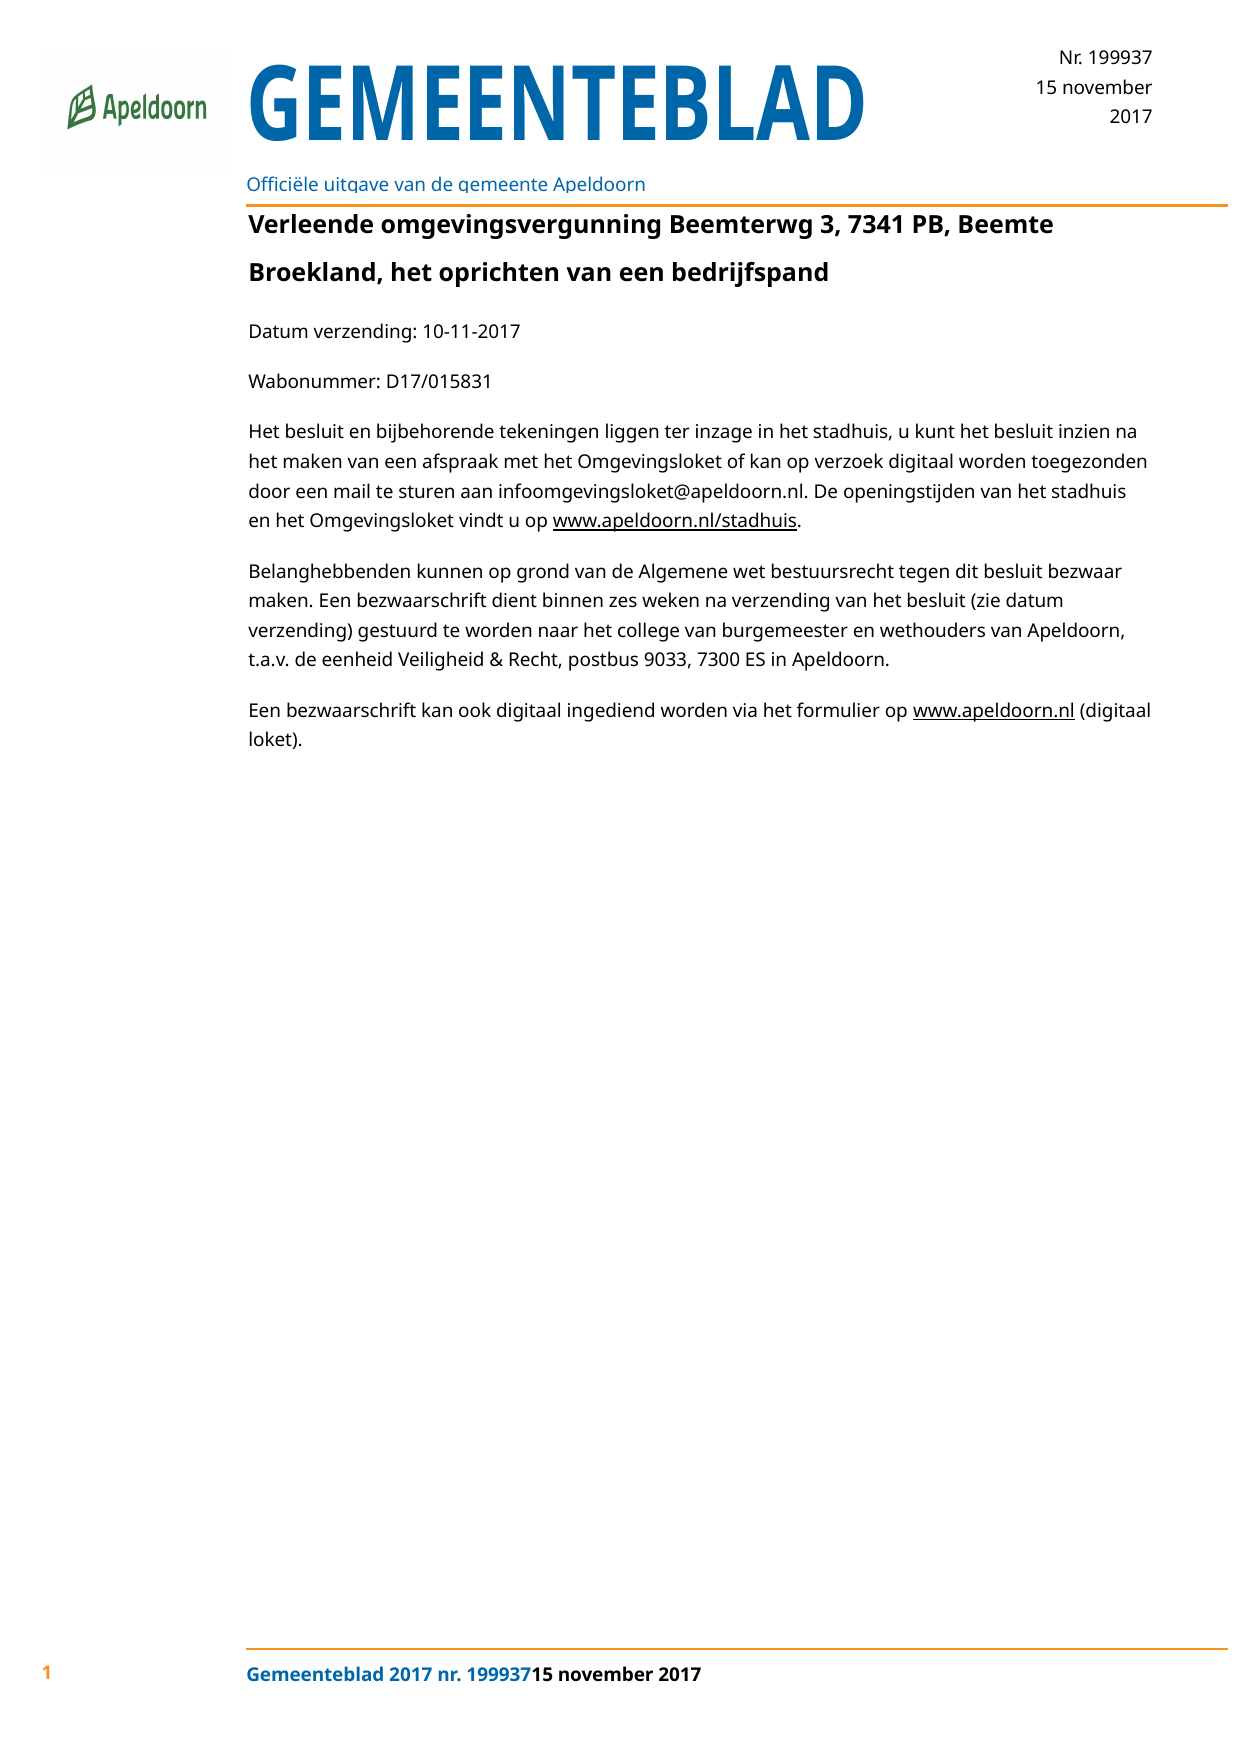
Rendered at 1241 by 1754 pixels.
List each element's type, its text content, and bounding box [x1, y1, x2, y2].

text Een bezwaarschrift kan ook digitaal ingediend worden via het formulier op www.apeldoorn.nl (digitaal loket). [248, 697, 1152, 752]
text Verleende omgevingsvergunning Beemterwg 3, 7341 PB, Beemte Broekland, het oprichten van een bedrijfspand [248, 207, 1152, 288]
text Het besluit en bijbehorende tekeningen liggen ter inzage in het stadhuis, u kunt het besluit inzien na het maken van een afspraak met het Omgevingsloket of kan op verzoek digitaal worden toegezonden door een mail te sturen aan infoomgevingsloket@apeldoorn.nl. De openingstijden van het stadhuis en het Omgevingsloket vindt u op www.apeldoorn.nl/stadhuis. [248, 419, 1152, 533]
picture [41, 47, 231, 172]
text Wabonummer: D17/015831 [248, 368, 1152, 394]
text Datum verzending: 10-11-2017 [248, 318, 1152, 344]
text Belanghebbenden kunnen op grond van de Algemene wet bestuursrecht tegen dit besluit bezwaar maken. Een bezwaarschrift dient binnen zes weken na verzending van het besluit (zie datum verzending) gestuurd te worden naar het college van burgemeester en wethouders van Apeldoorn, t.a.v. de eenheid Veiligheid & Recht, postbus 9033, 7300 ES in Apeldoorn. [248, 558, 1152, 672]
